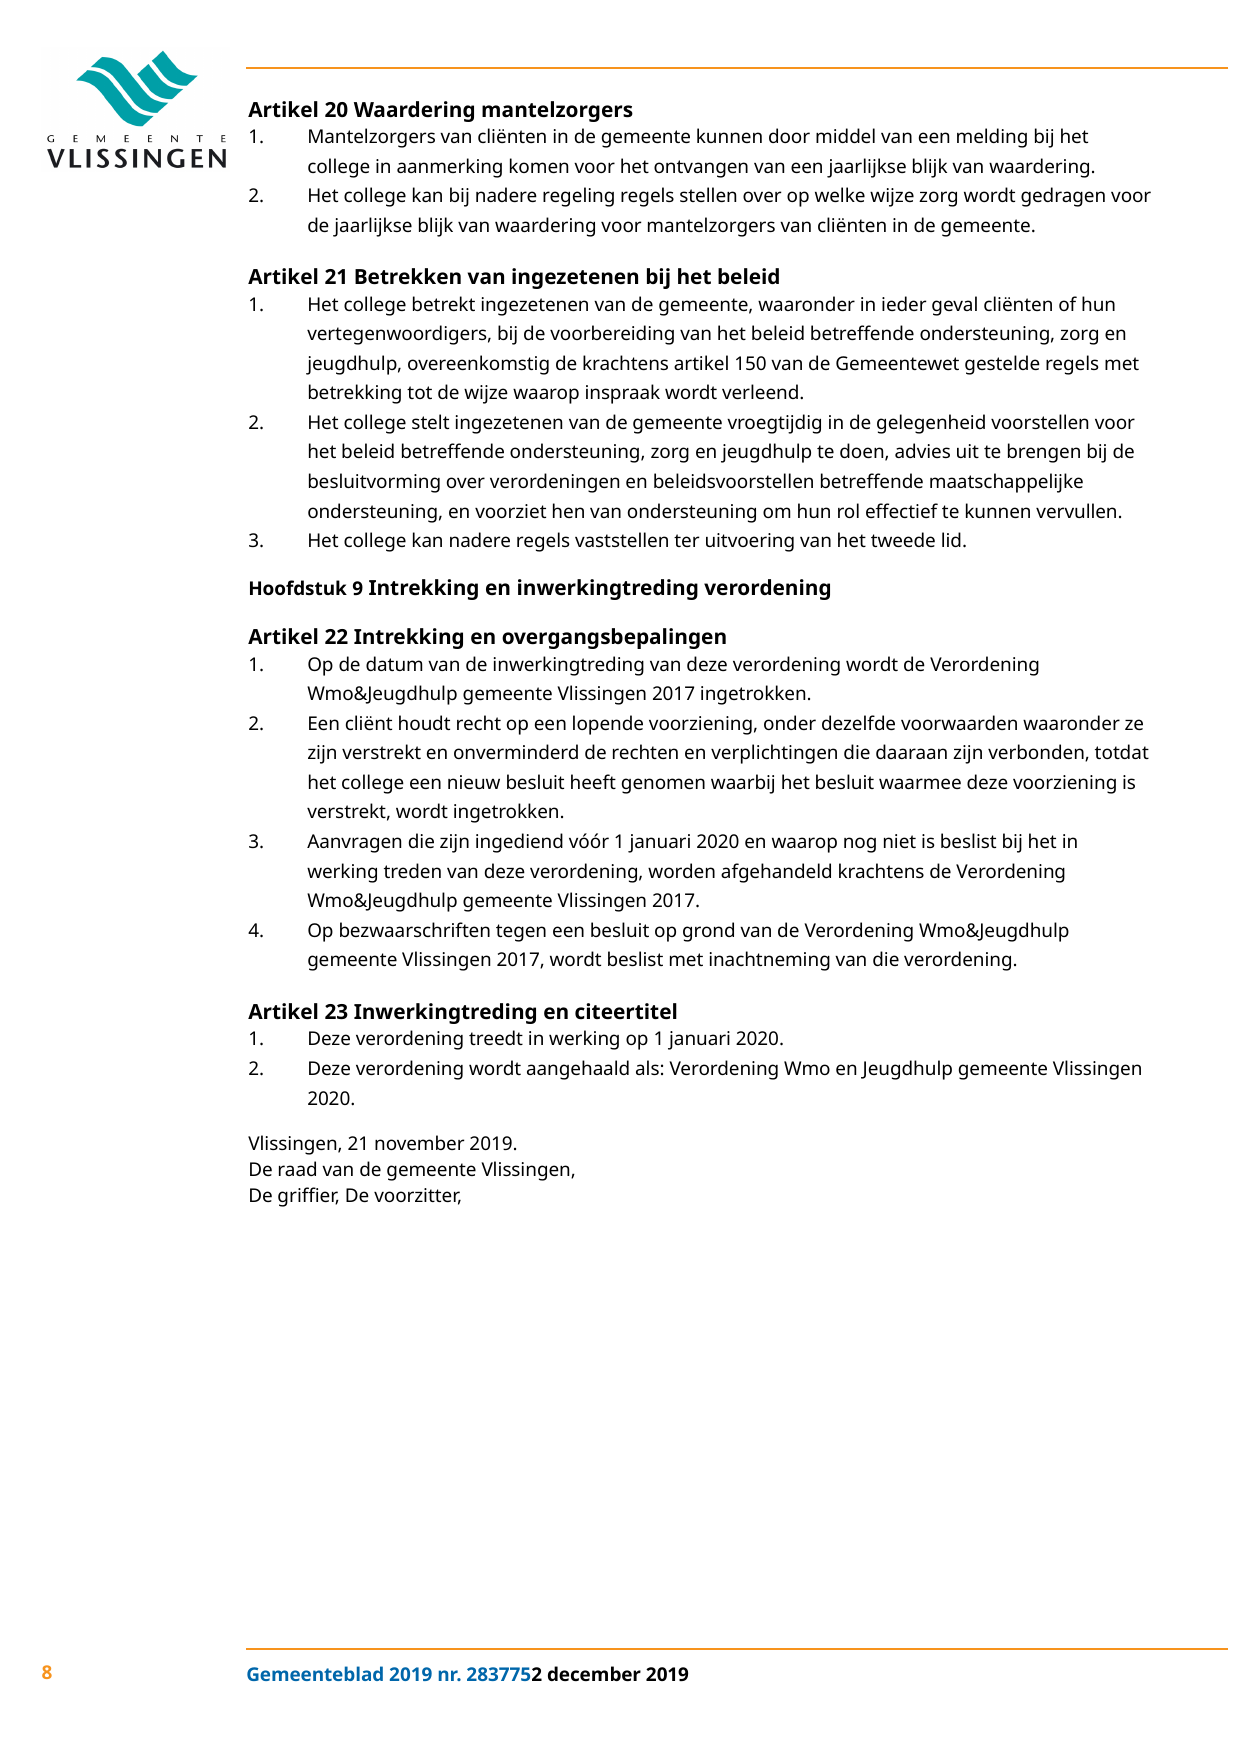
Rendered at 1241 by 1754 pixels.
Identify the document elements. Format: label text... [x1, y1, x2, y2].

list Het college betrekt ingezetenen van de gemeente, waaronder in ieder geval cliënten of hun vertegenwoordigers, bij de voorbereiding van het beleid betreffende ondersteuning, zorg en jeugdhulp, overeenkomstig de krachtens artikel 150 van de Gemeentewet gestelde regels met betrekking tot de wijze waarop inspraak wordt verleend. [248, 291, 1152, 405]
text Artikel 20 Waardering mantelzorgers [248, 95, 1152, 123]
list Deze verordening wordt aangehaald als: Verordening Wmo en Jeugdhulp gemeente Vlissingen 2020. [248, 1055, 1152, 1110]
text De griffier, De voorzitter, [248, 1182, 1152, 1207]
text Hoofdstuk 9 Intrekking en inwerkingtreding verordening [248, 573, 1152, 602]
list Aanvragen die zijn ingediend vóór 1 januari 2020 en waarop nog niet is beslist bij het in werking treden van deze verordening, worden afgehandeld krachtens de Verordening Wmo&Jeugdhulp gemeente Vlissingen 2017. [248, 828, 1152, 913]
text Vlissingen, 21 november 2019. [248, 1130, 1152, 1156]
list Het college kan nadere regels vaststellen ter uitvoering van het tweede lid. [248, 527, 1152, 553]
text Artikel 23 Inwerkingtreding en citeertitel [248, 997, 1152, 1026]
list Het college stelt ingezetenen van de gemeente vroegtijdig in de gelegenheid voorstellen voor het beleid betreffende ondersteuning, zorg en jeugdhulp te doen, advies uit te brengen bij de besluitvorming over verordeningen en beleidsvoorstellen betreffende maatschappelijke ondersteuning, en voorziet hen van ondersteuning om hun rol effectief te kunnen vervullen. [248, 409, 1152, 524]
list Mantelzorgers van cliënten in de gemeente kunnen door middel van een melding bij het college in aanmerking komen voor het ontvangen van een jaarlijkse blijk van waardering. [248, 123, 1152, 178]
list Op bezwaarschriften tegen een besluit op grond van de Verordening Wmo&Jeugdhulp gemeente Vlissingen 2017, wordt beslist met inachtneming van die verordening. [248, 917, 1152, 972]
list Een cliënt houdt recht op een lopende voorziening, onder dezelfde voorwaarden waaronder ze zijn verstrekt en onverminderd de rechten en verplichtingen die daaraan zijn verbonden, totdat het college een nieuw besluit heeft genomen waarbij het besluit waarmee deze voorziening is verstrekt, wordt ingetrokken. [248, 710, 1152, 824]
list Deze verordening treedt in werking op 1 januari 2020. [248, 1026, 1152, 1051]
text De raad van de gemeente Vlissingen, [248, 1156, 1152, 1182]
text Artikel 22 Intrekking en overgangsbepalingen [248, 622, 1152, 651]
list Op de datum van de inwerkingtreding van deze verordening wordt de Verordening Wmo&Jeugdhulp gemeente Vlissingen 2017 ingetrokken. [248, 651, 1152, 706]
text Artikel 21 Betrekken van ingezetenen bij het beleid [248, 262, 1152, 291]
picture [41, 47, 231, 172]
list Het college kan bij nadere regeling regels stellen over op welke wijze zorg wordt gedragen voor de jaarlijkse blijk van waardering voor mantelzorgers van cliënten in de gemeente. [248, 182, 1152, 238]
